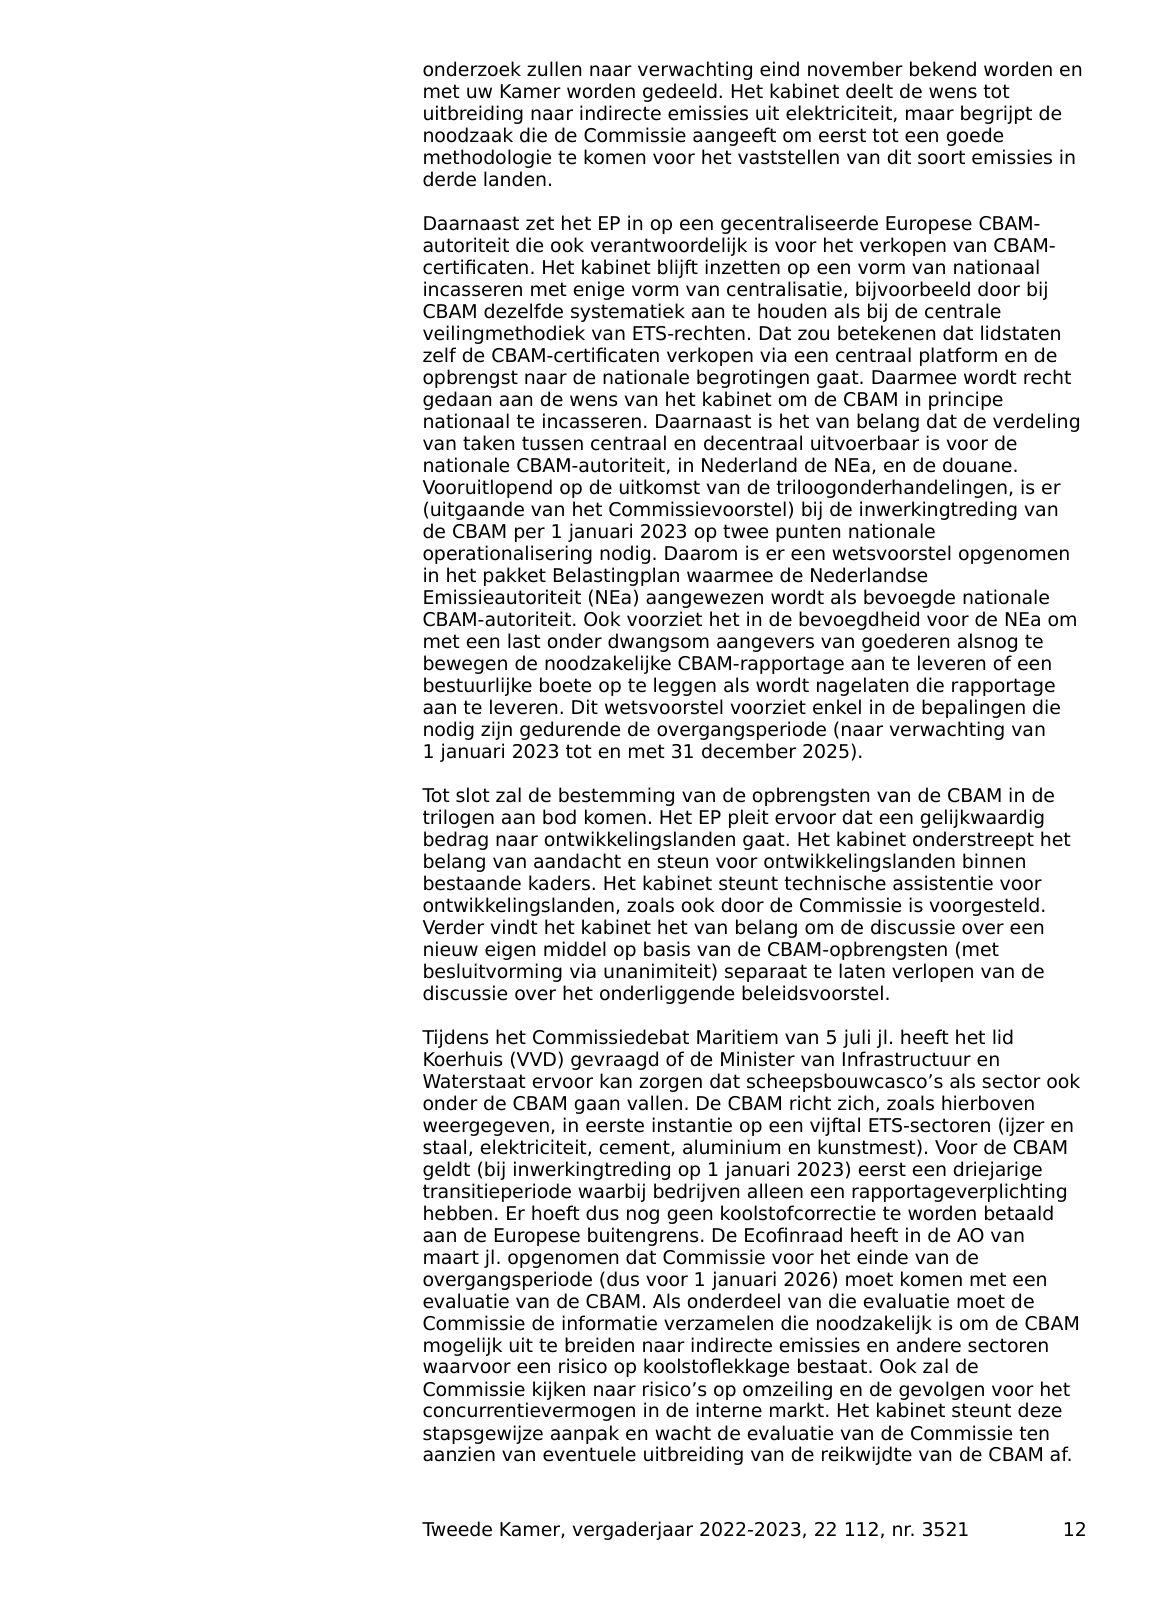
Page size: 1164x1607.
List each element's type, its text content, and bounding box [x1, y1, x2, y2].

text Tot slot zal de bestemming van de opbrengsten van de CBAM in de trilogen aan bod komen. Het EP pleit ervoor dat een gelijkwaardig bedrag naar ontwikkelingslanden gaat. Het kabinet onderstreept het belang van aandacht en steun voor ontwikkelingslanden binnen bestaande kaders. Het kabinet steunt technische assistentie voor ontwikkelingslanden, zoals ook door de Commissie is voorgesteld. Verder vindt het kabinet het van belang om de discussie over een nieuw eigen middel op basis van de CBAM-opbrengsten (met besluitvorming via unanimiteit) separaat te laten verlopen van de discussie over het onderliggende beleidsvoorstel. [422, 785, 1087, 1004]
text onderzoek zullen naar verwachting eind november bekend worden en met uw Kamer worden gedeeld. Het kabinet deelt de wens tot uitbreiding naar indirecte emissies uit elektriciteit, maar begrijpt de noodzaak die de Commissie aangeeft om eerst tot een goede methodologie te komen voor het vaststellen van dit soort emissies in derde landen. [422, 59, 1087, 191]
text Daarnaast zet het EP in op een gecentraliseerde Europese CBAM-autoriteit die ook verantwoordelijk is voor het verkopen van CBAM-certificaten. Het kabinet blijft inzetten op een vorm van nationaal incasseren met enige vorm van centralisatie, bijvoorbeeld door bij CBAM dezelfde systematiek aan te houden als bij de centrale veilingmethodiek van ETS-rechten. Dat zou betekenen dat lidstaten zelf de CBAM-certificaten verkopen via een centraal platform en de opbrengst naar de nationale begrotingen gaat. Daarmee wordt recht gedaan aan de wens van het kabinet om de CBAM in principe nationaal te incasseren. Daarnaast is het van belang dat de verdeling van taken tussen centraal en decentraal uitvoerbaar is voor de nationale CBAM-autoriteit, in Nederland de NEa, en de douane. Vooruitlopend op de uitkomst van de triloogonderhandelingen, is er (uitgaande van het Commissievoorstel) bij de inwerkingtreding van de CBAM per 1 januari 2023 op twee punten nationale operationalisering nodig. Daarom is er een wetsvoorstel opgenomen in het pakket Belastingplan waarmee de Nederlandse Emissieautoriteit (NEa) aangewezen wordt als bevoegde nationale CBAM-autoriteit. Ook voorziet het in de bevoegdheid voor de NEa om met een last onder dwangsom aangevers van goederen alsnog te bewegen de noodzakelijke CBAM-rapportage aan te leveren of een bestuurlijke boete op te leggen als wordt nagelaten die rapportage aan te leveren. Dit wetsvoorstel voorziet enkel in de bepalingen die nodig zijn gedurende de overgangsperiode (naar verwachting van 1 januari 2023 tot en met 31 december 2025). [422, 213, 1087, 763]
text Tijdens het Commissiedebat Maritiem van 5 juli jl. heeft het lid Koerhuis (VVD) gevraagd of de Minister van Infrastructuur en Waterstaat ervoor kan zorgen dat scheepsbouwcasco’s als sector ook onder de CBAM gaan vallen. De CBAM richt zich, zoals hierboven weergegeven, in eerste instantie op een vijftal ETS-sectoren (ijzer en staal, elektriciteit, cement, aluminium en kunstmest). Voor de CBAM geldt (bij inwerkingtreding op 1 januari 2023) eerst een driejarige transitieperiode waarbij bedrijven alleen een rapportageverplichting hebben. Er hoeft dus nog geen koolstofcorrectie te worden betaald aan de Europese buitengrens. De Ecofinraad heeft in de AO van maart jl. opgenomen dat Commissie voor het einde van de overgangsperiode (dus voor 1 januari 2026) moet komen met een evaluatie van de CBAM. Als onderdeel van die evaluatie moet de Commissie de informatie verzamelen die noodzakelijk is om de CBAM mogelijk uit te breiden naar indirecte emissies en andere sectoren waarvoor een risico op koolstoflekkage bestaat. Ook zal de Commissie kijken naar risico’s op omzeiling en de gevolgen voor het concurrentievermogen in de interne markt. Het kabinet steunt deze stapsgewijze aanpak en wacht de evaluatie van de Commissie ten aanzien van eventuele uitbreiding van de reikwijdte van de CBAM af. [422, 1027, 1087, 1466]
